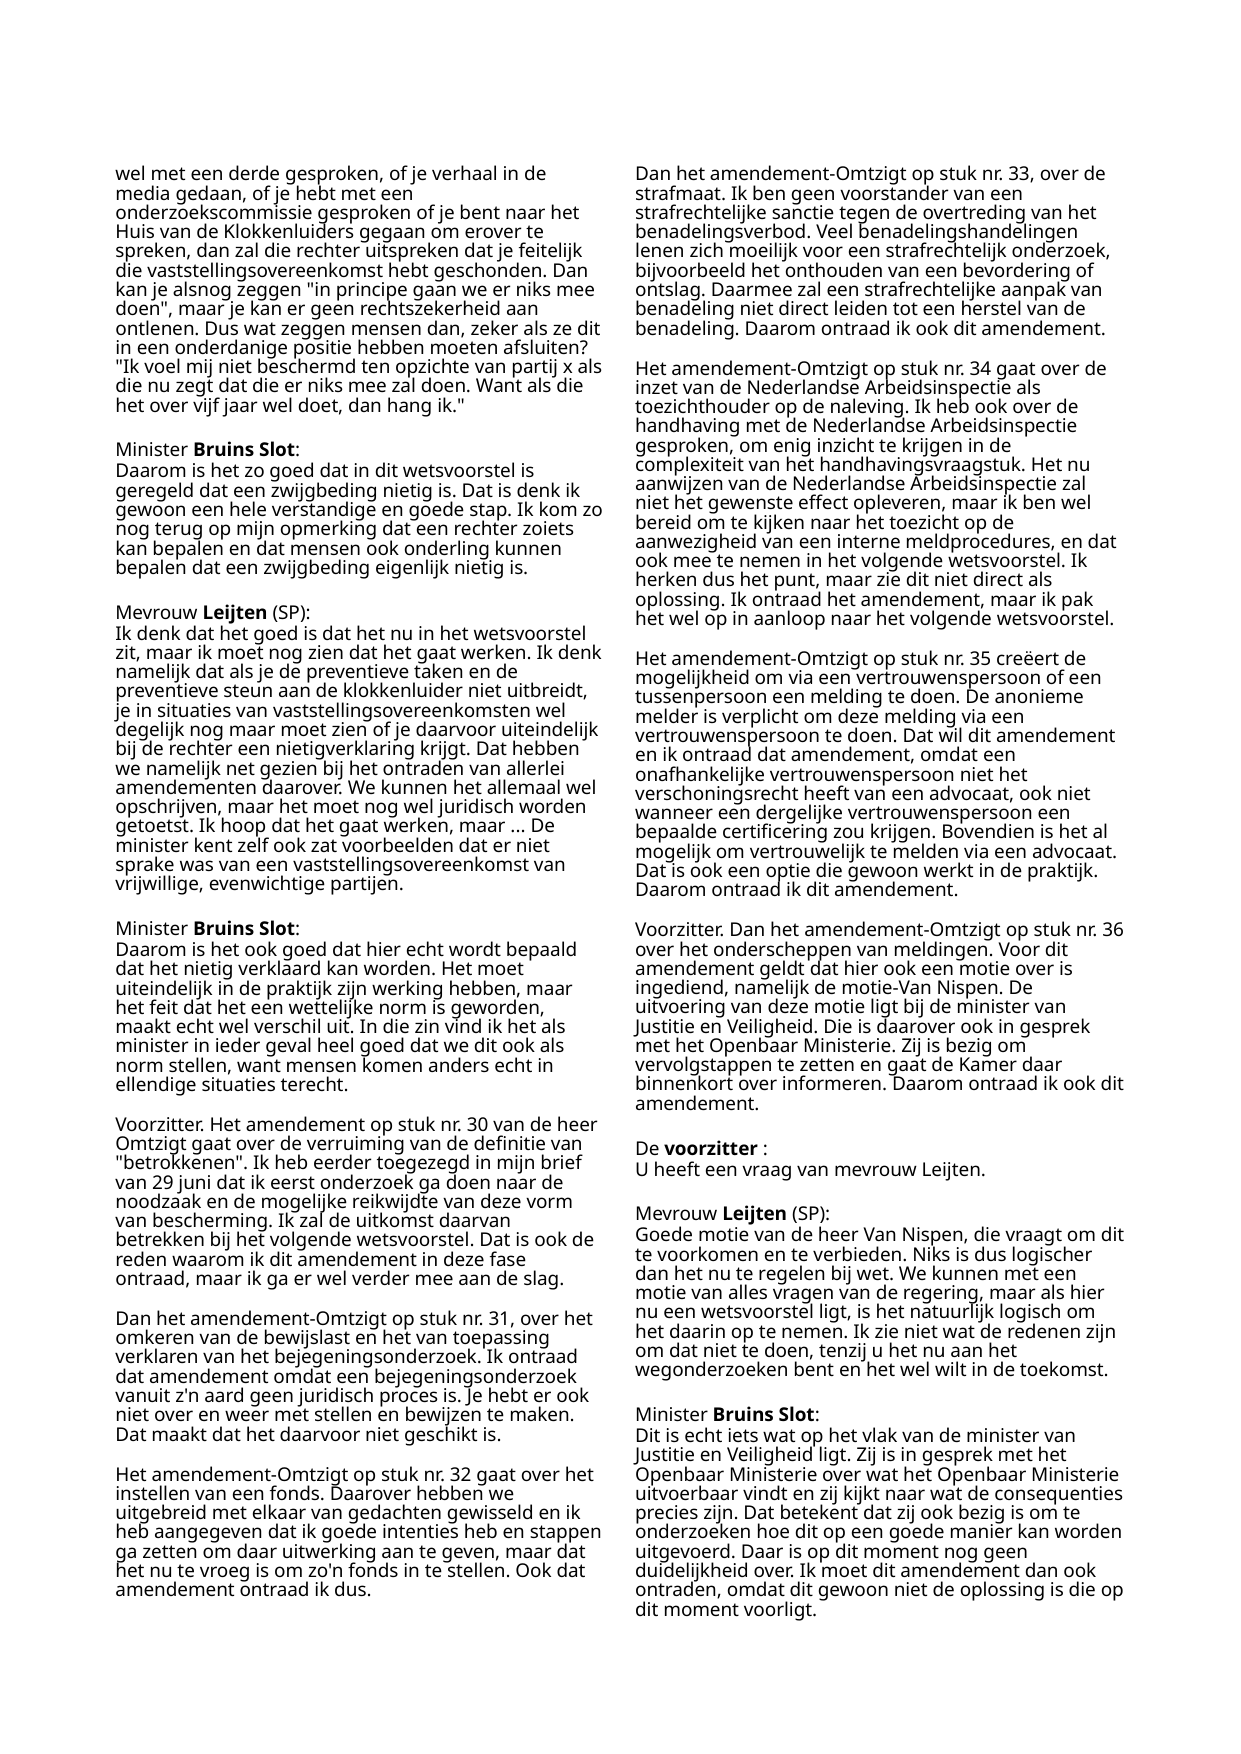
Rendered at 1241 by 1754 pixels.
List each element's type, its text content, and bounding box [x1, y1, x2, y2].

text U heeft een vraag van mevrouw Leijten. [635, 1161, 1125, 1180]
text Dan het amendement-Omtzigt op stuk nr. 33, over de strafmaat. Ik ben geen voorstander van een strafrechtelijke sanctie tegen de overtreding van het benadelingsverbod. Veel benadelingshandelingen lenen zich moeilijk voor een strafrechtelijk onderzoek, bijvoorbeeld het onthouden van een bevordering of ontslag. Daarmee zal een strafrechtelijke aanpak van benadeling niet direct leiden tot een herstel van de benadeling. Daarom ontraad ik ook dit amendement. [635, 165, 1125, 339]
text Ik denk dat het goed is dat het nu in het wetsvoorstel zit, maar ik moet nog zien dat het gaat werken. Ik denk namelijk dat als je de preventieve taken en de preventieve steun aan de klokkenluider niet uitbreidt, je in situaties van vaststellingsovereenkomsten wel degelijk nog maar moet zien of je daarvoor uiteindelijk bij de rechter een nietigverklaring krijgt. Dat hebben we namelijk net gezien bij het ontraden van allerlei amendementen daarover. We kunnen het allemaal wel opschrijven, maar het moet nog wel juridisch worden getoetst. Ik hoop dat het gaat werken, maar ... De minister kent zelf ook zat voorbeelden dat er niet sprake was van een vaststellingsovereenkomst van vrijwillige, evenwichtige partijen. [115, 624, 605, 894]
text Minister Bruins Slot: [635, 1401, 1125, 1427]
text Voorzitter. Het amendement op stuk nr. 30 van de heer Omtzigt gaat over de verruiming van de definitie van "betrokkenen". Ik heb eerder toegezegd in mijn brief van 29 juni dat ik eerst onderzoek ga doen naar de noodzaak en de mogelijke reikwijdte van deze vorm van bescherming. Ik zal de uitkomst daarvan betrekken bij het volgende wetsvoorstel. Dat is ook de reden waarom ik dit amendement in deze fase ontraad, maar ik ga er wel verder mee aan de slag. [115, 1116, 605, 1289]
text Dan het amendement-Omtzigt op stuk nr. 31, over het omkeren van de bewijslast en het van toepassing verklaren van het bejegeningsonderzoek. Ik ontraad dat amendement omdat een bejegeningsonderzoek vanuit z'n aard geen juridisch proces is. Je hebt er ook niet over en weer met stellen en bewijzen te maken. Dat maakt dat het daarvoor niet geschikt is. [115, 1310, 605, 1445]
text Daarom is het zo goed dat in dit wetsvoorstel is geregeld dat een zwijgbeding nietig is. Dat is denk ik gewoon een hele verstandige en goede stap. Ik kom zo nog terug op mijn opmerking dat een rechter zoiets kan bepalen en dat mensen ook onderling kunnen bepalen dat een zwijgbeding eigenlijk nietig is. [115, 462, 605, 578]
text Het amendement-Omtzigt op stuk nr. 32 gaat over het instellen van een fonds. Daarover hebben we uitgebreid met elkaar van gedachten gewisseld en ik heb aangegeven dat ik goede intenties heb en stappen ga zetten om daar uitwerking aan te geven, maar dat het nu te vroeg is om zo'n fonds in te stellen. Ook dat amendement ontraad ik dus. [115, 1466, 605, 1601]
text Mevrouw Leijten (SP): [115, 599, 605, 624]
text Mevrouw Leijten (SP): [635, 1201, 1125, 1226]
text Het amendement-Omtzigt op stuk nr. 34 gaat over de inzet van de Nederlandse Arbeidsinspectie als toezichthouder op de naleving. Ik heb ook over de handhaving met de Nederlandse Arbeidsinspectie gesproken, om enig inzicht te krijgen in de complexiteit van het handhavingsvraagstuk. Het nu aanwijzen van de Nederlandse Arbeidsinspectie zal niet het gewenste effect opleveren, maar ik ben wel bereid om te kijken naar het toezicht op de aanwezigheid van een interne meldprocedures, en dat ook mee te nemen in het volgende wetsvoorstel. Ik herken dus het punt, maar zie dit niet direct als oplossing. Ik ontraad het amendement, maar ik pak het wel op in aanloop naar het volgende wetsvoorstel. [635, 359, 1125, 629]
text Minister Bruins Slot: [115, 915, 605, 941]
text Voorzitter. Dan het amendement-Omtzigt op stuk nr. 36 over het onderscheppen van meldingen. Voor dit amendement geldt dat hier ook een motie over is ingediend, namelijk de motie-Van Nispen. De uitvoering van deze motie ligt bij de minister van Justitie en Veiligheid. Die is daarover ook in gesprek met het Openbaar Ministerie. Zij is bezig om vervolgstappen te zetten en gaat de Kamer daar binnenkort over informeren. Daarom ontraad ik ook dit amendement. [635, 921, 1125, 1114]
text Goede motie van de heer Van Nispen, die vraagt om dit te voorkomen en te verbieden. Niks is dus logischer dan het nu te regelen bij wet. We kunnen met een motie van alles vragen van de regering, maar als hier nu een wetsvoorstel ligt, is het natuurlijk logisch om het daarin op te nemen. Ik zie niet wat de redenen zijn om dat niet te doen, tenzij u het nu aan het wegonderzoeken bent en het wel wilt in de toekomst. [635, 1226, 1125, 1381]
text Daarom is het ook goed dat hier echt wordt bepaald dat het nietig verklaard kan worden. Het moet uiteindelijk in de praktijk zijn werking hebben, maar het feit dat het een wettelijke norm is geworden, maakt echt wel verschil uit. In die zin vind ik het als minister in ieder geval heel goed dat we dit ook als norm stellen, want mensen komen anders echt in ellendige situaties terecht. [115, 941, 605, 1095]
text wel met een derde gesproken, of je verhaal in de media gedaan, of je hebt met een onderzoekscommissie gesproken of je bent naar het Huis van de Klokkenluiders gegaan om erover te spreken, dan zal die rechter uitspreken dat je feitelijk die vaststellingsovereenkomst hebt geschonden. Dan kan je alsnog zeggen "in principe gaan we er niks mee doen", maar je kan er geen rechtszekerheid aan ontlenen. Dus wat zeggen mensen dan, zeker als ze dit in een onderdanige positie hebben moeten afsluiten? "Ik voel mij niet beschermd ten opzichte van partij x als die nu zegt dat die er niks mee zal doen. Want als die het over vijf jaar wel doet, dan hang ik." [115, 165, 605, 416]
text Minister Bruins Slot: [115, 437, 605, 462]
text Het amendement-Omtzigt op stuk nr. 35 creëert de mogelijkheid om via een vertrouwenspersoon of een tussenpersoon een melding te doen. De anonieme melder is verplicht om deze melding via een vertrouwenspersoon te doen. Dat wil dit amendement en ik ontraad dat amendement, omdat een onafhankelijke vertrouwenspersoon niet het verschoningsrecht heeft van een advocaat, ook niet wanneer een dergelijke vertrouwenspersoon een bepaalde certificering zou krijgen. Bovendien is het al mogelijk om vertrouwelijk te melden via een advocaat. Dat is ook een optie die gewoon werkt in de praktijk. Daarom ontraad ik dit amendement. [635, 650, 1125, 901]
text De voorzitter : [635, 1135, 1125, 1161]
text Dit is echt iets wat op het vlak van de minister van Justitie en Veiligheid ligt. Zij is in gesprek met het Openbaar Ministerie over wat het Openbaar Ministerie uitvoerbaar vindt en zij kijkt naar wat de consequenties precies zijn. Dat betekent dat zij ook bezig is om te onderzoeken hoe dit op een goede manier kan worden uitgevoerd. Daar is op dit moment nog geen duidelijkheid over. Ik moet dit amendement dan ook ontraden, omdat dit gewoon niet de oplossing is die op dit moment voorligt. [635, 1427, 1125, 1620]
